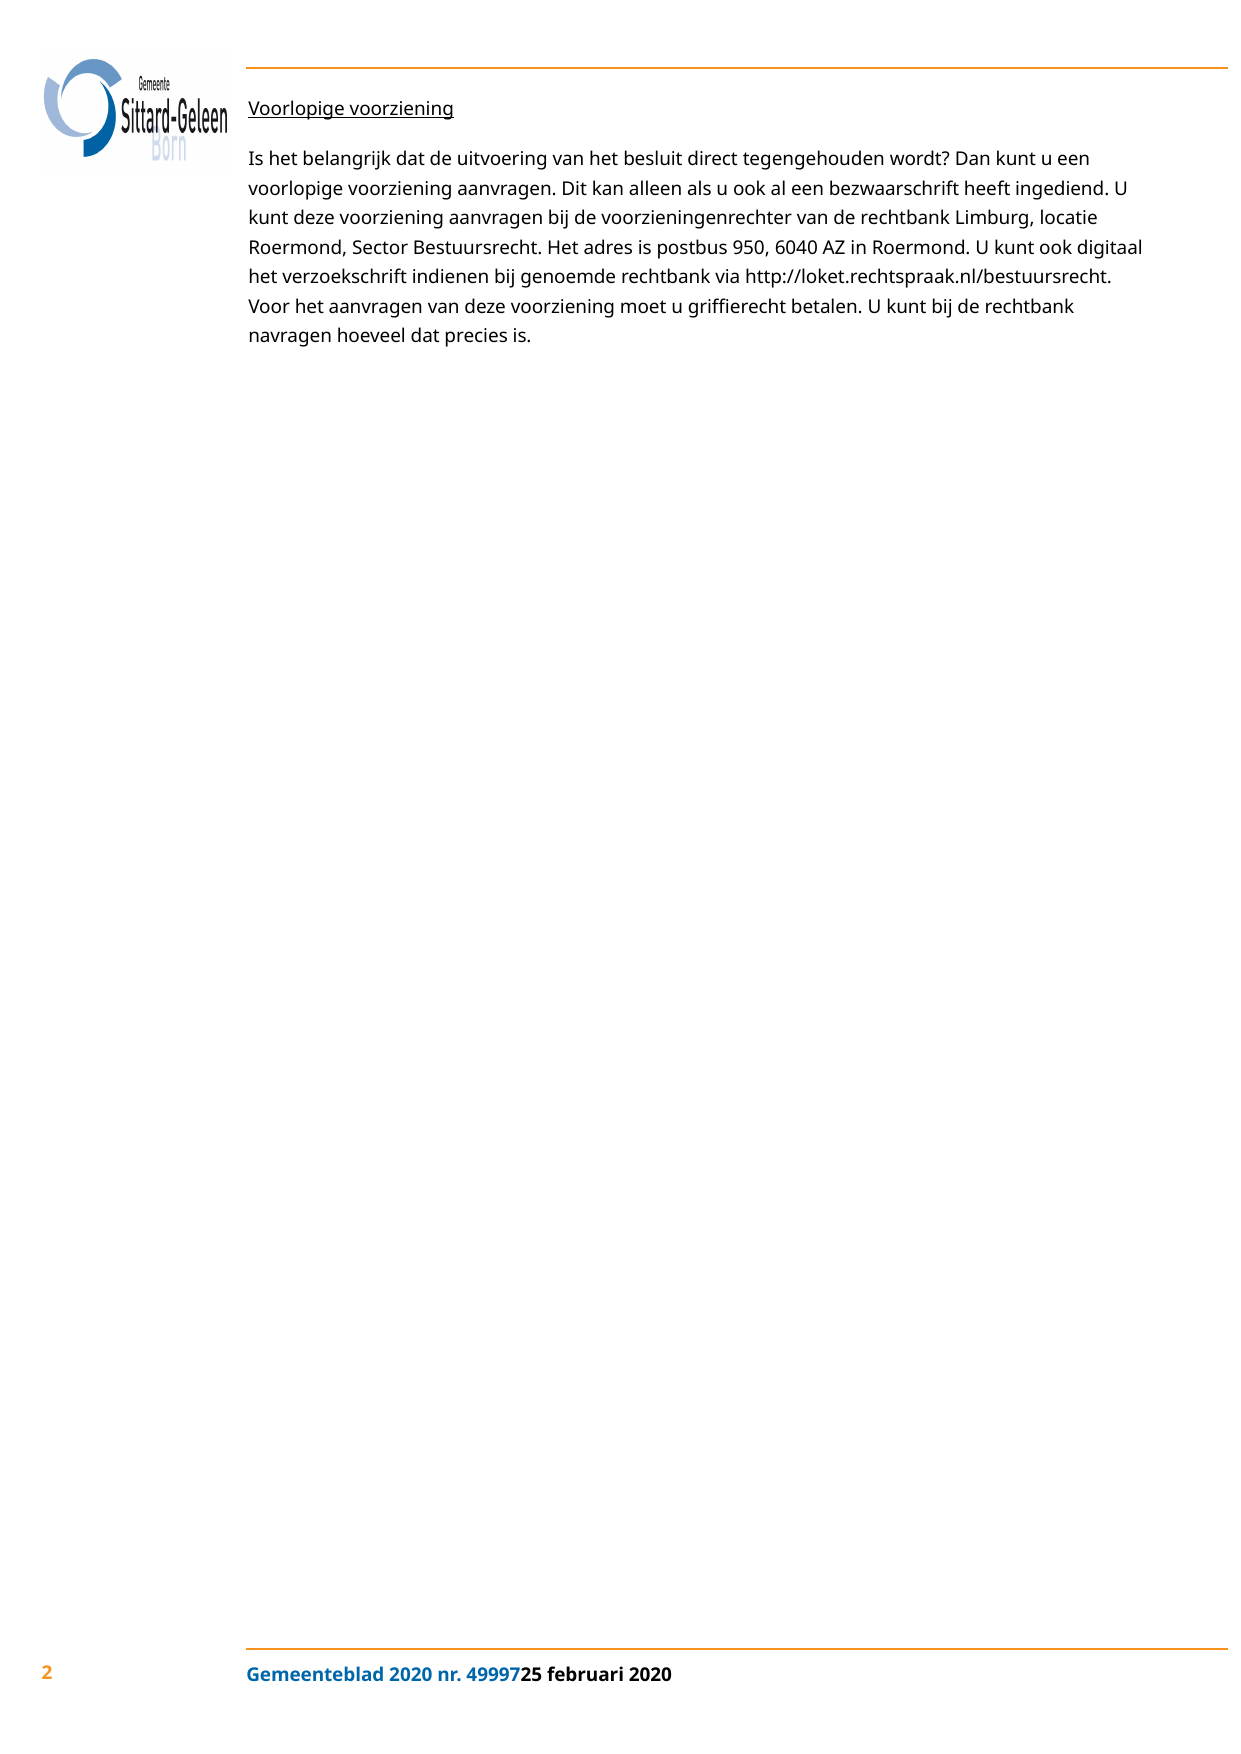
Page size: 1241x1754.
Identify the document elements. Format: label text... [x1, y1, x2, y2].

text Voorlopige voorziening [248, 95, 1152, 121]
picture [41, 47, 231, 172]
text Is het belangrijk dat de uitvoering van het besluit direct tegengehouden wordt? Dan kunt u een voorlopige voorziening aanvragen. Dit kan alleen als u ook al een bezwaarschrift heeft ingediend. U kunt deze voorziening aanvragen bij de voorzieningenrechter van de rechtbank Limburg, locatie Roermond, Sector Bestuursrecht. Het adres is postbus 950, 6040 AZ in Roermond. U kunt ook digitaal het verzoekschrift indienen bij genoemde rechtbank via http://loket.rechtspraak.nl/bestuursrecht. Voor het aanvragen van deze voorziening moet u griffierecht betalen. U kunt bij de rechtbank navragen hoeveel dat precies is. [248, 145, 1152, 348]
